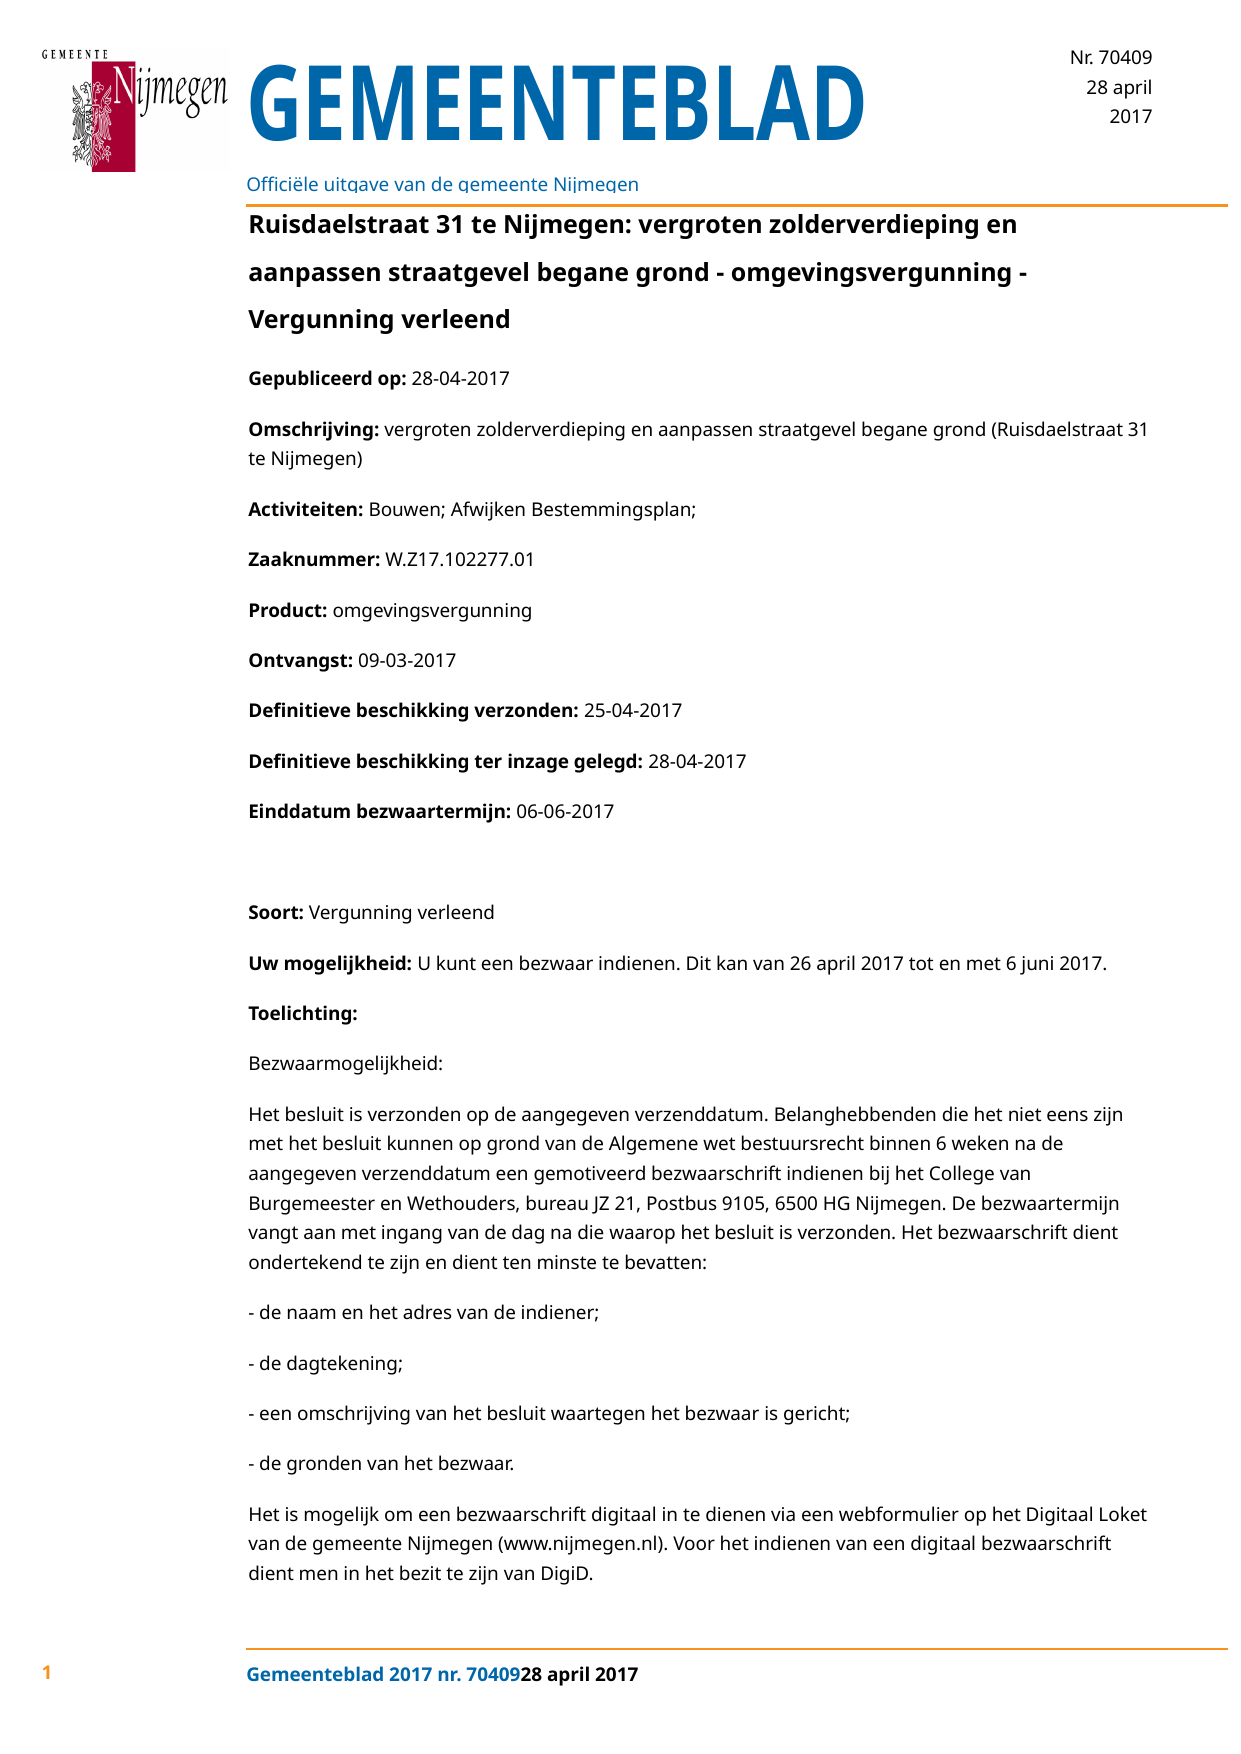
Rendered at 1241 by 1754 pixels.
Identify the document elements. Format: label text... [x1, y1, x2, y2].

text Uw mogelijkheid: U kunt een bezwaar indienen. Dit kan van 26 april 2017 tot en met 6 juni 2017. [248, 950, 1152, 975]
text Einddatum bezwaartermijn: 06-06-2017 [248, 798, 1152, 824]
text Soort: Vergunning verleend [248, 899, 1152, 925]
text Het is mogelijk om een bezwaarschrift digitaal in te dienen via een webformulier op het Digitaal Loket van de gemeente Nijmegen (www.nijmegen.nl). Voor het indienen van een digitaal bezwaarschrift dient men in het bezit te zijn van DigiD. [248, 1501, 1152, 1586]
text Ruisdaelstraat 31 te Nijmegen: vergroten zolderverdieping en aanpassen straatgevel begane grond - omgevingsvergunning - Vergunning verleend [248, 207, 1152, 336]
text Toelichting: [248, 1000, 1152, 1026]
text Zaaknummer: W.Z17.102277.01 [248, 546, 1152, 572]
text Gepubliceerd op: 28-04-2017 [248, 366, 1152, 391]
text Bezwaarmogelijkheid: [248, 1051, 1152, 1076]
text Ontvangst: 09-03-2017 [248, 647, 1152, 673]
picture [41, 47, 231, 172]
text Activiteiten: Bouwen; Afwijken Bestemmingsplan; [248, 496, 1152, 522]
text - een omschrijving van het besluit waartegen het bezwaar is gericht; [248, 1400, 1152, 1426]
text Product: omgevingsvergunning [248, 597, 1152, 622]
text Omschrijving: vergroten zolderverdieping en aanpassen straatgevel begane grond (Ruisdaelstraat 31 te Nijmegen) [248, 416, 1152, 471]
text Definitieve beschikking verzonden: 25-04-2017 [248, 698, 1152, 723]
text - de dagtekening; [248, 1350, 1152, 1375]
text Definitieve beschikking ter inzage gelegd: 28-04-2017 [248, 748, 1152, 774]
text - de gronden van het bezwaar. [248, 1451, 1152, 1476]
text - de naam en het adres van de indiener; [248, 1299, 1152, 1325]
text Het besluit is verzonden op de aangegeven verzenddatum. Belanghebbenden die het niet eens zijn met het besluit kunnen op grond van de Algemene wet bestuursrecht binnen 6 weken na de aangegeven verzenddatum een gemotiveerd bezwaarschrift indienen bij het College van Burgemeester en Wethouders, bureau JZ 21, Postbus 9105, 6500 HG Nijmegen. De bezwaartermijn vangt aan met ingang van de dag na die waarop het besluit is verzonden. Het bezwaarschrift dient ondertekend te zijn en dient ten minste te bevatten: [248, 1101, 1152, 1274]
